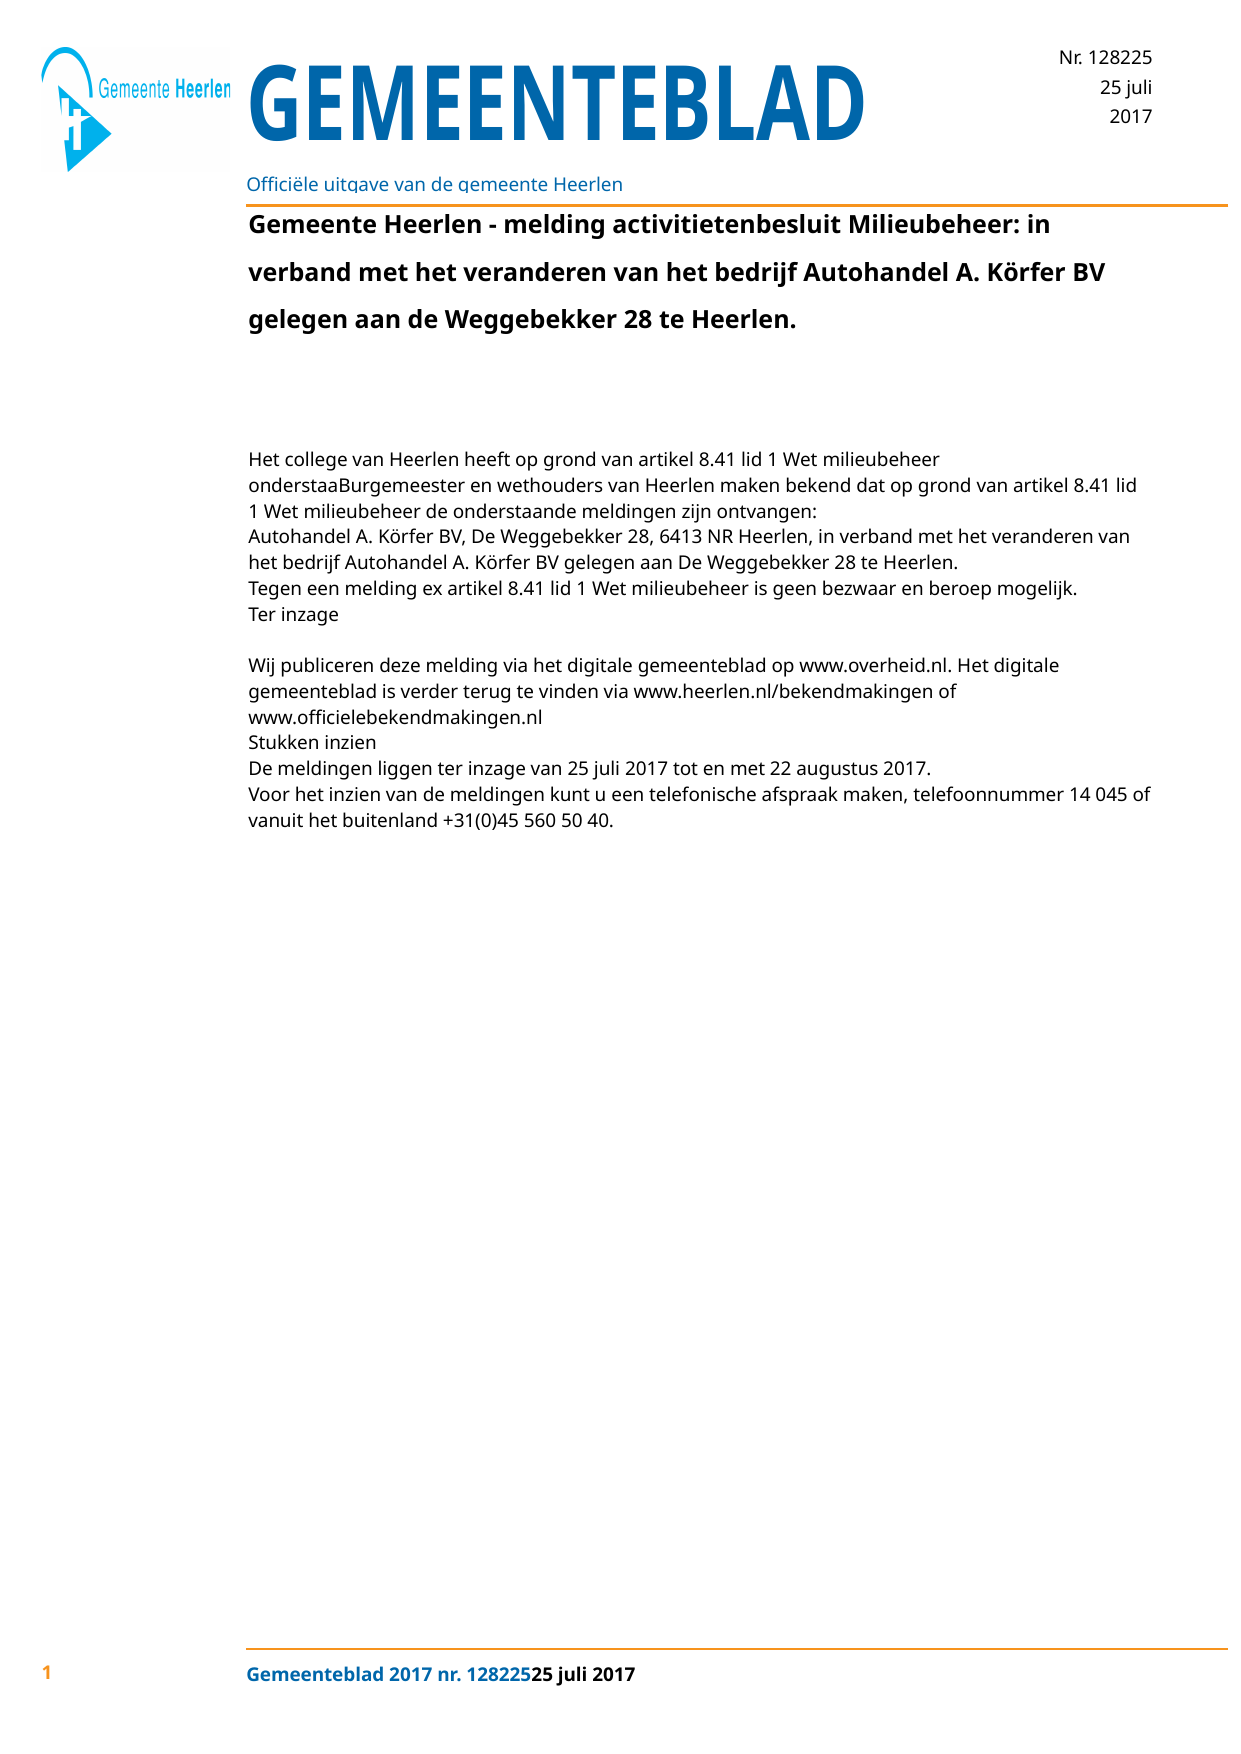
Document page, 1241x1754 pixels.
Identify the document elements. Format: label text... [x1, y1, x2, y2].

text De meldingen liggen ter inzage van 25 juli 2017 tot en met 22 augustus 2017. [248, 755, 1152, 781]
text Het college van Heerlen heeft op grond van artikel 8.41 lid 1 Wet milieubeheer onderstaaBurgemeester en wethouders van Heerlen maken bekend dat op grond van artikel 8.41 lid 1 Wet milieubeheer de onderstaande meldingen zijn ontvangen: [248, 447, 1152, 524]
text Stukken inzien [248, 729, 1152, 755]
picture [41, 47, 58, 70]
text Voor het inzien van de meldingen kunt u een telefonische afspraak maken, telefoonnummer 14 045 of vanuit het buitenland +31(0)45 560 50 40. [248, 781, 1152, 832]
picture [41, 47, 231, 172]
text Wij publiceren deze melding via het digitale gemeenteblad op www.overheid.nl. Het digitale gemeenteblad is verder terug te vinden via www.heerlen.nl/bekendmakingen of www.officielebekendmakingen.nl [248, 652, 1152, 729]
text Tegen een melding ex artikel 8.41 lid 1 Wet milieubeheer is geen bezwaar en beroep mogelijk. [248, 575, 1152, 601]
text Autohandel A. Körfer BV, De Weggebekker 28, 6413 NR Heerlen, in verband met het veranderen van het bedrijf Autohandel A. Körfer BV gelegen aan De Weggebekker 28 te Heerlen. [248, 524, 1152, 575]
text Gemeente Heerlen - melding activitietenbesluit Milieubeheer: in verband met het veranderen van het bedrijf Autohandel A. Körfer BV gelegen aan de Weggebekker 28 te Heerlen. [248, 207, 1152, 336]
text Ter inzage [248, 601, 1152, 627]
